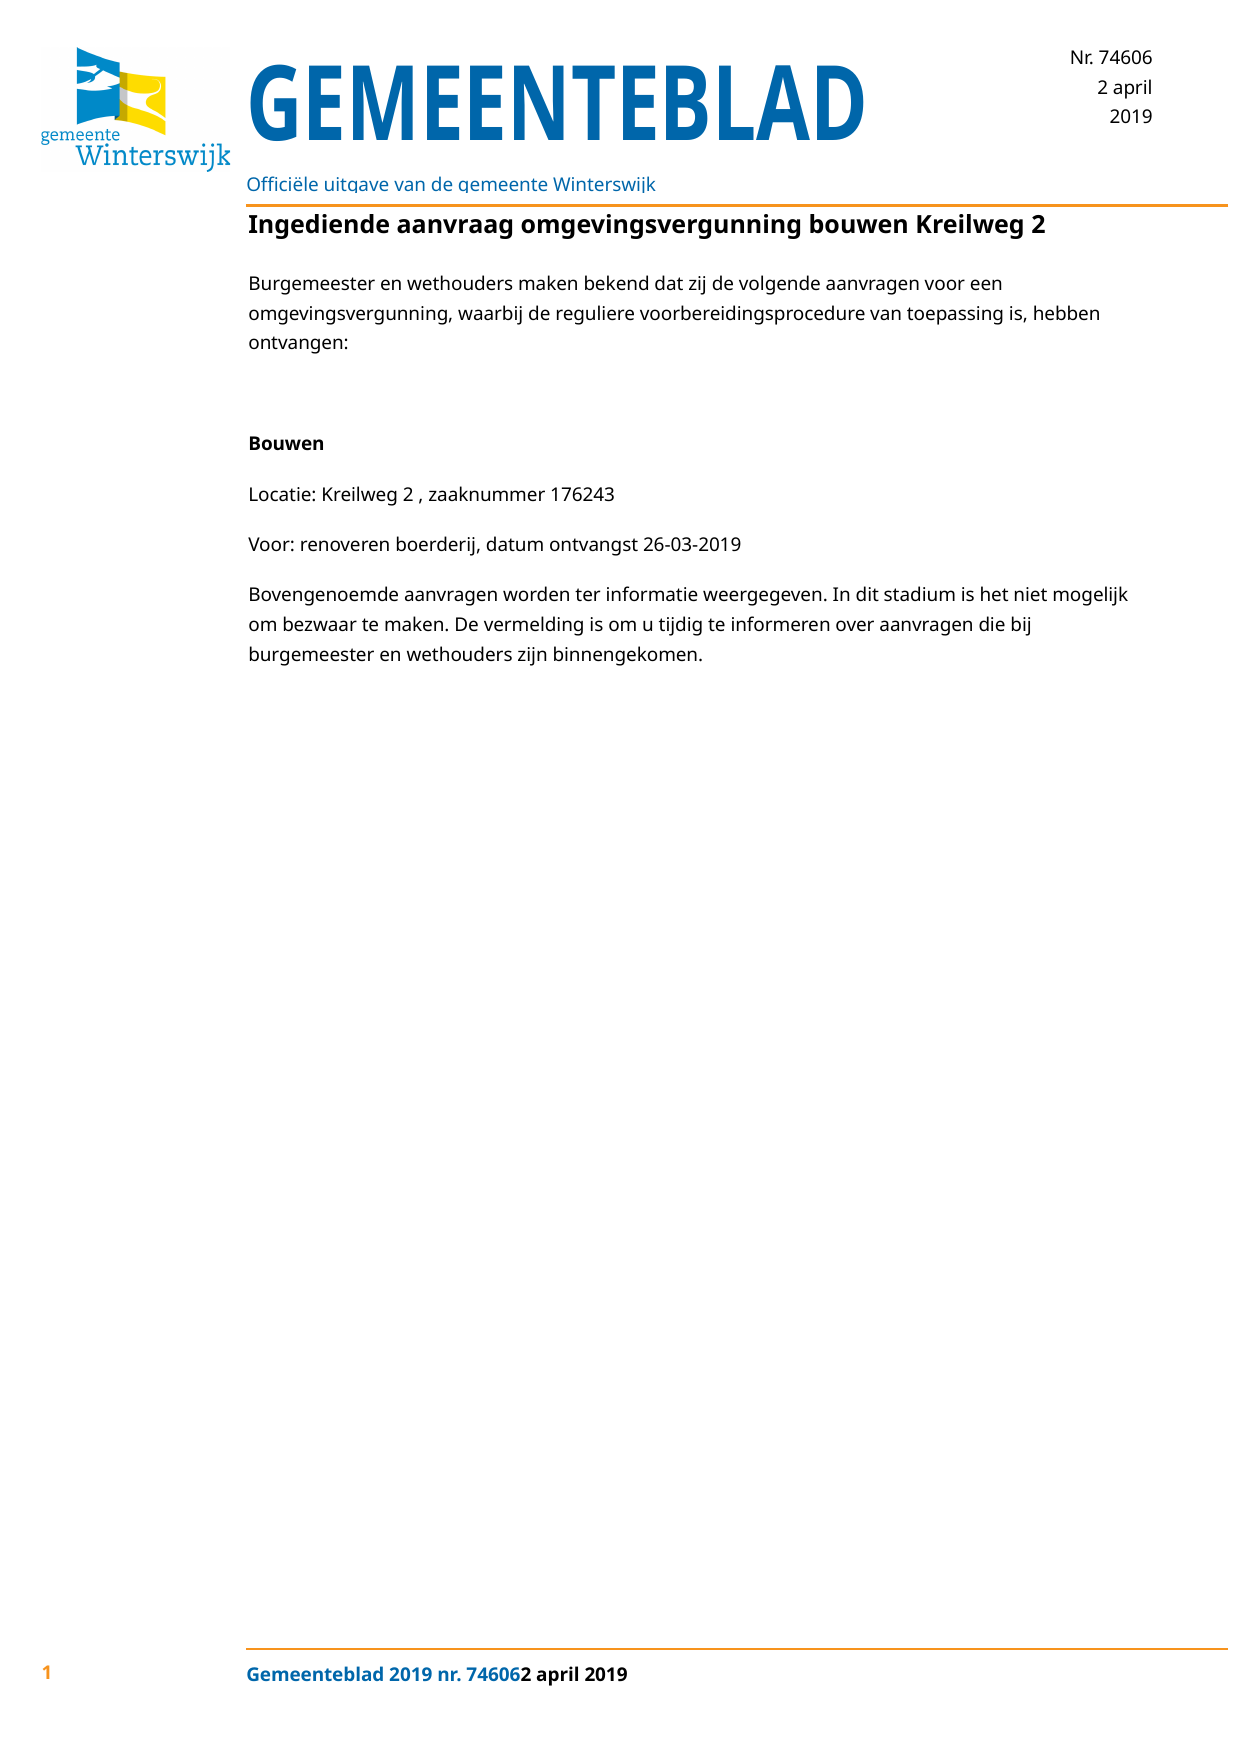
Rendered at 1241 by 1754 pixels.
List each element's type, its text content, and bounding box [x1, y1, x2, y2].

text Locatie: Kreilweg 2 , zaaknummer 176243 [248, 481, 1152, 506]
text Burgemeester en wethouders maken bekend dat zij de volgende aanvragen voor een omgevingsvergunning, waarbij de reguliere voorbereidingsprocedure van toepassing is, hebben ontvangen: [248, 270, 1152, 355]
text Bovengenoemde aanvragen worden ter informatie weergegeven. In dit stadium is het niet mogelijk om bezwaar te maken. De vermelding is om u tijdig te informeren over aanvragen die bij burgemeester en wethouders zijn binnengekomen. [248, 582, 1152, 666]
picture [225, 153, 231, 162]
text Voor: renoveren boerderij, datum ontvangst 26-03-2019 [248, 531, 1152, 557]
text Ingediende aanvraag omgevingsvergunning bouwen Kreilweg 2 [248, 207, 1152, 241]
text Bouwen [248, 430, 1152, 456]
picture [41, 47, 231, 172]
